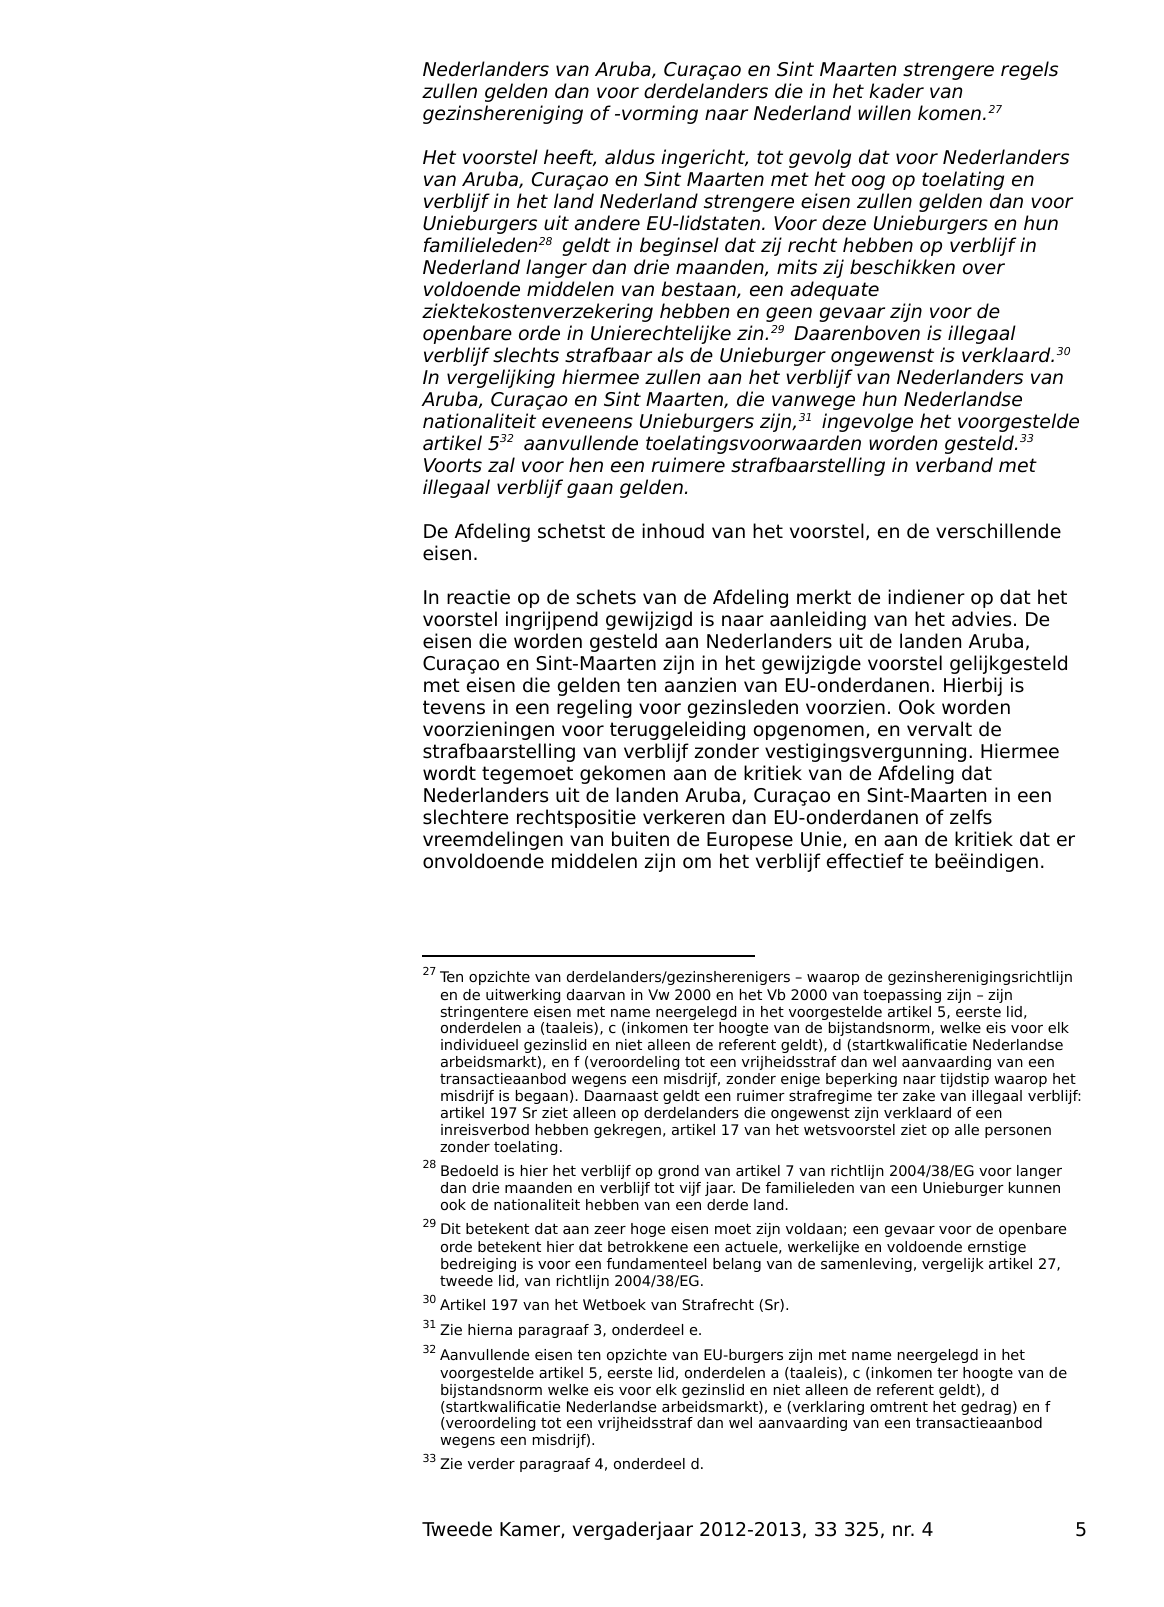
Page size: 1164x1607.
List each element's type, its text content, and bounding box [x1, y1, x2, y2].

text Aanvullende eisen ten opzichte van EU-burgers zijn met name neergelegd in het voorgestelde artikel 5, eerste lid, onderdelen a (taaleis), c (inkomen ter hoogte van de bijstandsnorm welke eis voor elk gezinslid en niet alleen de referent geldt), d (startkwalificatie Nederlandse arbeidsmarkt), e (verklaring omtrent het gedrag) en f (veroordeling tot een vrijheidsstraf dan wel aanvaarding van een transactieaanbod wegens een misdrijf). [422, 1343, 1087, 1449]
text Ten opzichte van derdelanders/gezinsherenigers – waarop de gezinsherenigingsrichtlijn en de uitwerking daarvan in Vw 2000 en het Vb 2000 van toepassing zijn – zijn stringentere eisen met name neergelegd in het voorgestelde artikel 5, eerste lid, onderdelen a (taaleis), c (inkomen ter hoogte van de bijstandsnorm, welke eis voor elk individueel gezinslid en niet alleen de referent geldt), d (startkwalificatie Nederlandse arbeidsmarkt), en f (veroordeling tot een vrijheidsstraf dan wel aanvaarding van een transactieaanbod wegens een misdrijf, zonder enige beperking naar tijdstip waarop het misdrijf is begaan). Daarnaast geldt een ruimer strafregime ter zake van illegaal verblijf: artikel 197 Sr ziet alleen op derdelanders die ongewenst zijn verklaard of een inreisverbod hebben gekregen, artikel 17 van het wetsvoorstel ziet op alle personen zonder toelating. [422, 965, 1087, 1156]
text Dit betekent dat aan zeer hoge eisen moet zijn voldaan; een gevaar voor de openbare orde betekent hier dat betrokkene een actuele, werkelijke en voldoende ernstige bedreiging is voor een fundamenteel belang van de samenleving, vergelijk artikel 27, tweede lid, van richtlijn 2004/38/EG. [422, 1217, 1087, 1290]
text Zie hierna paragraaf 3, onderdeel e. [422, 1318, 1087, 1340]
text Zie verder paragraaf 4, onderdeel d. [422, 1452, 1087, 1474]
text Het voorstel heeft, aldus ingericht, tot gevolg dat voor Nederlanders van Aruba, Curaçao en Sint Maarten met het oog op toelating en verblijf in het land Nederland strengere eisen zullen gelden dan voor Unieburgers uit andere EU-lidstaten. Voor deze Unieburgers en hun familieleden geldt in beginsel dat zij recht hebben op verblijf in Nederland langer dan drie maanden, mits zij beschikken over voldoende middelen van bestaan, een adequate ziektekostenverzekering hebben en geen gevaar zijn voor de openbare orde in Unierechtelijke zin. Daarenboven is illegaal verblijf slechts strafbaar als de Unieburger ongewenst is verklaard. In vergelijking hiermee zullen aan het verblijf van Nederlanders van Aruba, Curaçao en Sint Maarten, die vanwege hun Nederlandse nationaliteit eveneens Unieburgers zijn, ingevolge het voorgestelde artikel 5 aanvullende toelatingsvoorwaarden worden gesteld. Voorts zal voor hen een ruimere strafbaarstelling in verband met illegaal verblijf gaan gelden. [422, 147, 1087, 499]
text In reactie op de schets van de Afdeling merkt de indiener op dat het voorstel ingrijpend gewijzigd is naar aanleiding van het advies. De eisen die worden gesteld aan Nederlanders uit de landen Aruba, Curaçao en Sint-Maarten zijn in het gewijzigde voorstel gelijkgesteld met eisen die gelden ten aanzien van EU-onderdanen. Hierbij is tevens in een regeling voor gezinsleden voorzien. Ook worden voorzieningen voor teruggeleiding opgenomen, en vervalt de strafbaarstelling van verblijf zonder vestigingsvergunning. Hiermee wordt tegemoet gekomen aan de kritiek van de Afdeling dat Nederlanders uit de landen Aruba, Curaçao en Sint-Maarten in een slechtere rechtspositie verkeren dan EU-onderdanen of zelfs vreemdelingen van buiten de Europese Unie, en aan de kritiek dat er onvoldoende middelen zijn om het verblijf effectief te beëindigen. [422, 587, 1087, 873]
text Bedoeld is hier het verblijf op grond van artikel 7 van richtlijn 2004/38/EG voor langer dan drie maanden en verblijf tot vijf jaar. De familieleden van een Unieburger kunnen ook de nationaliteit hebben van een derde land. [422, 1158, 1087, 1214]
text De Afdeling schetst de inhoud van het voorstel, en de verschillende eisen. [422, 521, 1087, 565]
text Artikel 197 van het Wetboek van Strafrecht (Sr). [422, 1293, 1087, 1315]
text Nederlanders van Aruba, Curaçao en Sint Maarten strengere regels zullen gelden dan voor derdelanders die in het kader van gezinshereniging of -vorming naar Nederland willen komen. [422, 59, 1087, 125]
